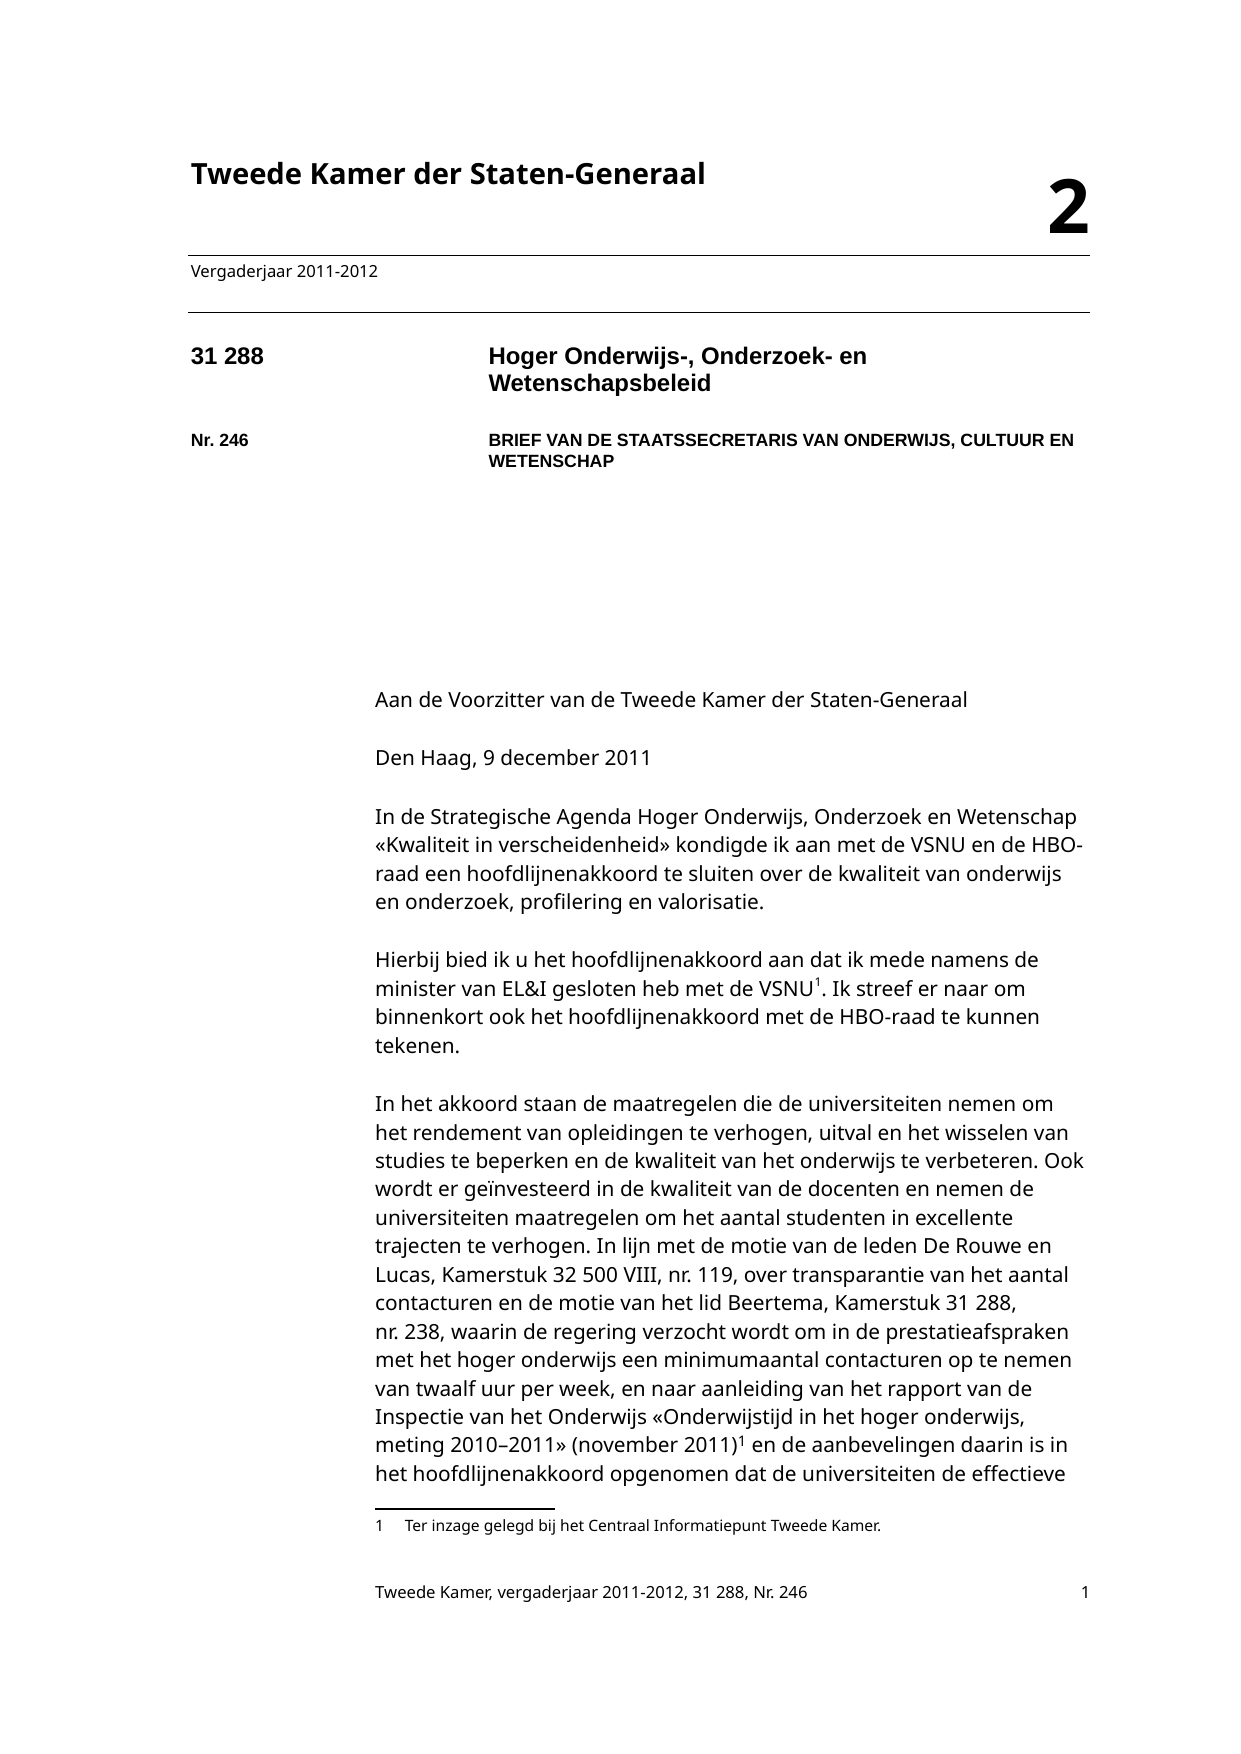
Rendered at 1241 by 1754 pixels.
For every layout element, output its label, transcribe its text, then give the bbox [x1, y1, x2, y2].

table_cell Hoger Onderwijs-, Onderzoek- en Wetenschapsbeleid [485, 339, 1090, 427]
text In het akkoord staan de maatregelen die de universiteiten nemen om het rendement van opleidingen te verhogen, uitval en het wisselen van studies te beperken en de kwaliteit van het onderwijs te verbeteren. Ook wordt er geïnvesteerd in de kwaliteit van de docenten en nemen de universiteiten maatregelen om het aantal studenten in excellente trajecten te verhogen. In lijn met de motie van de leden De Rouwe en Lucas, Kamerstuk 32 500 VIII, nr. 119, over transparantie van het aantal contacturen en de motie van het lid Beertema, Kamerstuk 31 288, nr. 238, waarin de regering verzocht wordt om in de prestatieafspraken met het hoger onderwijs een minimumaantal contacturen op te nemen van twaalf uur per week, en naar aanleiding van het rapport van de Inspectie van het Onderwijs «Onderwijstijd in het hoger onderwijs, meting 2010–2011» (november 2011)1 en de aanbevelingen daarin is in het hoofdlijnenakkoord opgenomen dat de universiteiten de effectieve [375, 1089, 1090, 1487]
table_cell Nr. 246 [188, 427, 485, 566]
text Ter inzage gelegd bij het Centraal Informatiepunt Tweede Kamer. [375, 1508, 1090, 1536]
table_cell [188, 313, 485, 339]
text Den Haag, 9 december 2011 [375, 743, 1090, 772]
text Aan de Voorzitter van de Tweede Kamer der Staten-Generaal [375, 685, 1090, 713]
table_cell [485, 256, 1090, 312]
table_cell 31 288 [188, 339, 485, 427]
table_cell [485, 313, 1090, 339]
table_header 2 [910, 150, 1090, 255]
table_cell Vergaderjaar 2011-2012 [188, 256, 485, 312]
text In de Strategische Agenda Hoger Onderwijs, Onderzoek en Wetenschap «Kwaliteit in verscheidenheid» kondigde ik aan met de VSNU en de HBO-raad een hoofdlijnenakkoord te sluiten over de kwaliteit van onderwijs en onderzoek, profilering en valorisatie. [375, 802, 1090, 916]
table_header Tweede Kamer der Staten-Generaal [188, 150, 909, 255]
table_cell BRIEF VAN DE STAATSSECRETARIS VAN ONDERWIJS, CULTUUR EN WETENSCHAP [485, 427, 1090, 566]
text Hierbij bied ik u het hoofdlijnenakkoord aan dat ik mede namens de minister van EL&I gesloten heb met de VSNU. Ik streef er naar om binnenkort ook het hoofdlijnenakkoord met de HBO-raad te kunnen tekenen. [375, 946, 1090, 1059]
